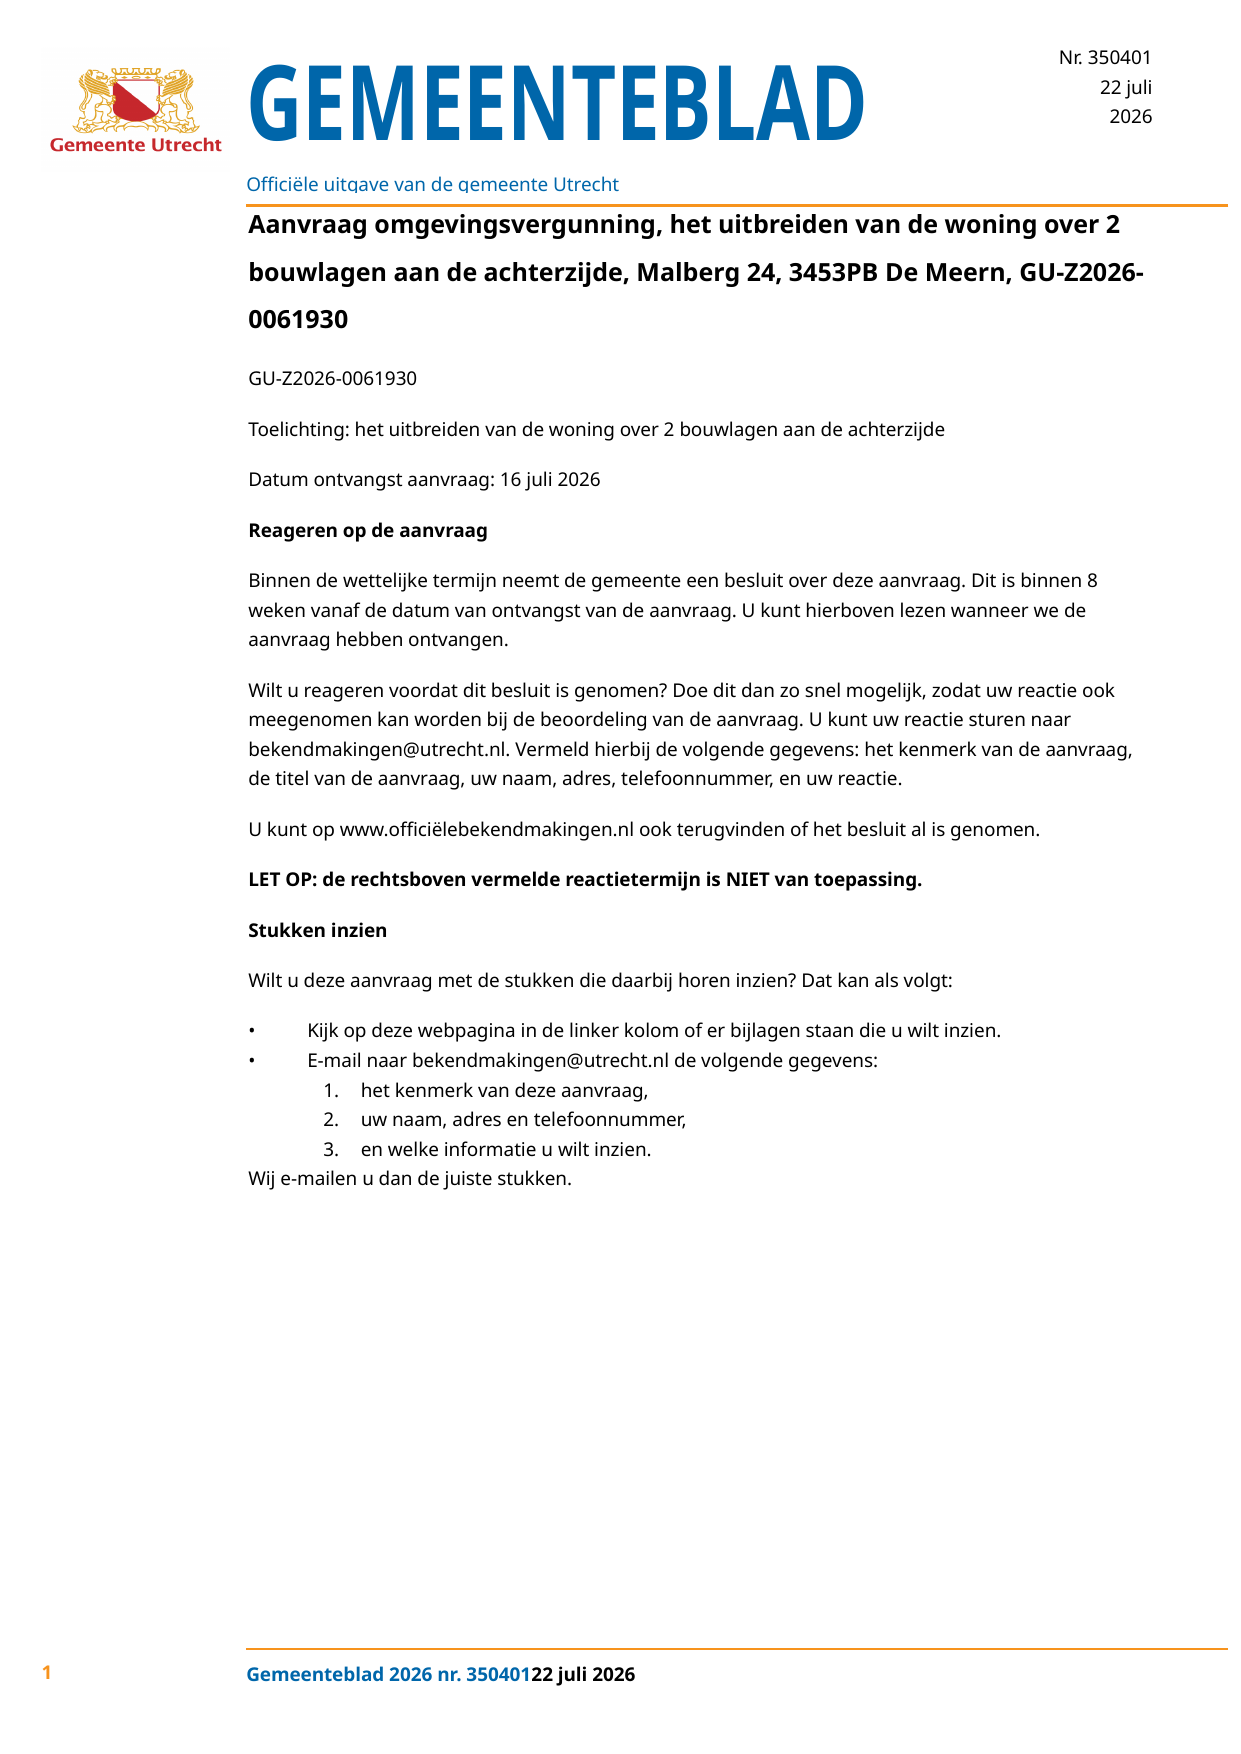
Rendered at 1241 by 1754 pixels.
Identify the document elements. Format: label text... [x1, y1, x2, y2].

list uw naam, adres en telefoonnummer, [323, 1106, 1152, 1132]
text GU-Z2026-0061930 [248, 366, 1152, 391]
list en welke informatie u wilt inzien. [323, 1136, 1152, 1162]
text Reageren op de aanvraag [248, 517, 1152, 542]
text Datum ontvangst aanvraag: 16 juli 2026 [248, 466, 1152, 492]
text Aanvraag omgevingsvergunning, het uitbreiden van de woning over 2 bouwlagen aan de achterzijde, Malberg 24, 3453PB De Meern, GU-Z2026-0061930 [248, 207, 1152, 336]
list Kijk op deze webpagina in de linker kolom of er bijlagen staan die u wilt inzien. [248, 1018, 1152, 1043]
text Binnen de wettelijke termijn neemt de gemeente een besluit over deze aanvraag. Dit is binnen 8 weken vanaf de datum van ontvangst van de aanvraag. U kunt hierboven lezen wanneer we de aanvraag hebben ontvangen. [248, 567, 1152, 652]
picture [41, 47, 231, 172]
text Wij e-mailen u dan de juiste stukken. [248, 1166, 1152, 1191]
text Wilt u deze aanvraag met de stukken die daarbij horen inzien? Dat kan als volgt: [248, 967, 1152, 993]
list het kenmerk van deze aanvraag, [323, 1077, 1152, 1102]
list E-mail naar bekendmakingen@utrecht.nl de volgende gegevens: [248, 1047, 1152, 1073]
text Stukken inzien [248, 917, 1152, 942]
text Wilt u reageren voordat dit besluit is genomen? Doe dit dan zo snel mogelijk, zodat uw reactie ook meegenomen kan worden bij de beoordeling van de aanvraag. U kunt uw reactie sturen naar bekendmakingen@utrecht.nl. Vermeld hierbij de volgende gegevens: het kenmerk van de aanvraag, de titel van de aanvraag, uw naam, adres, telefoonnummer, en uw reactie. [248, 677, 1152, 791]
text Toelichting: het uitbreiden van de woning over 2 bouwlagen aan de achterzijde [248, 416, 1152, 442]
text U kunt op www.officiëlebekendmakingen.nl ook terugvinden of het besluit al is genomen. [248, 816, 1152, 842]
text LET OP: de rechtsboven vermelde reactietermijn is NIET van toepassing. [248, 866, 1152, 892]
